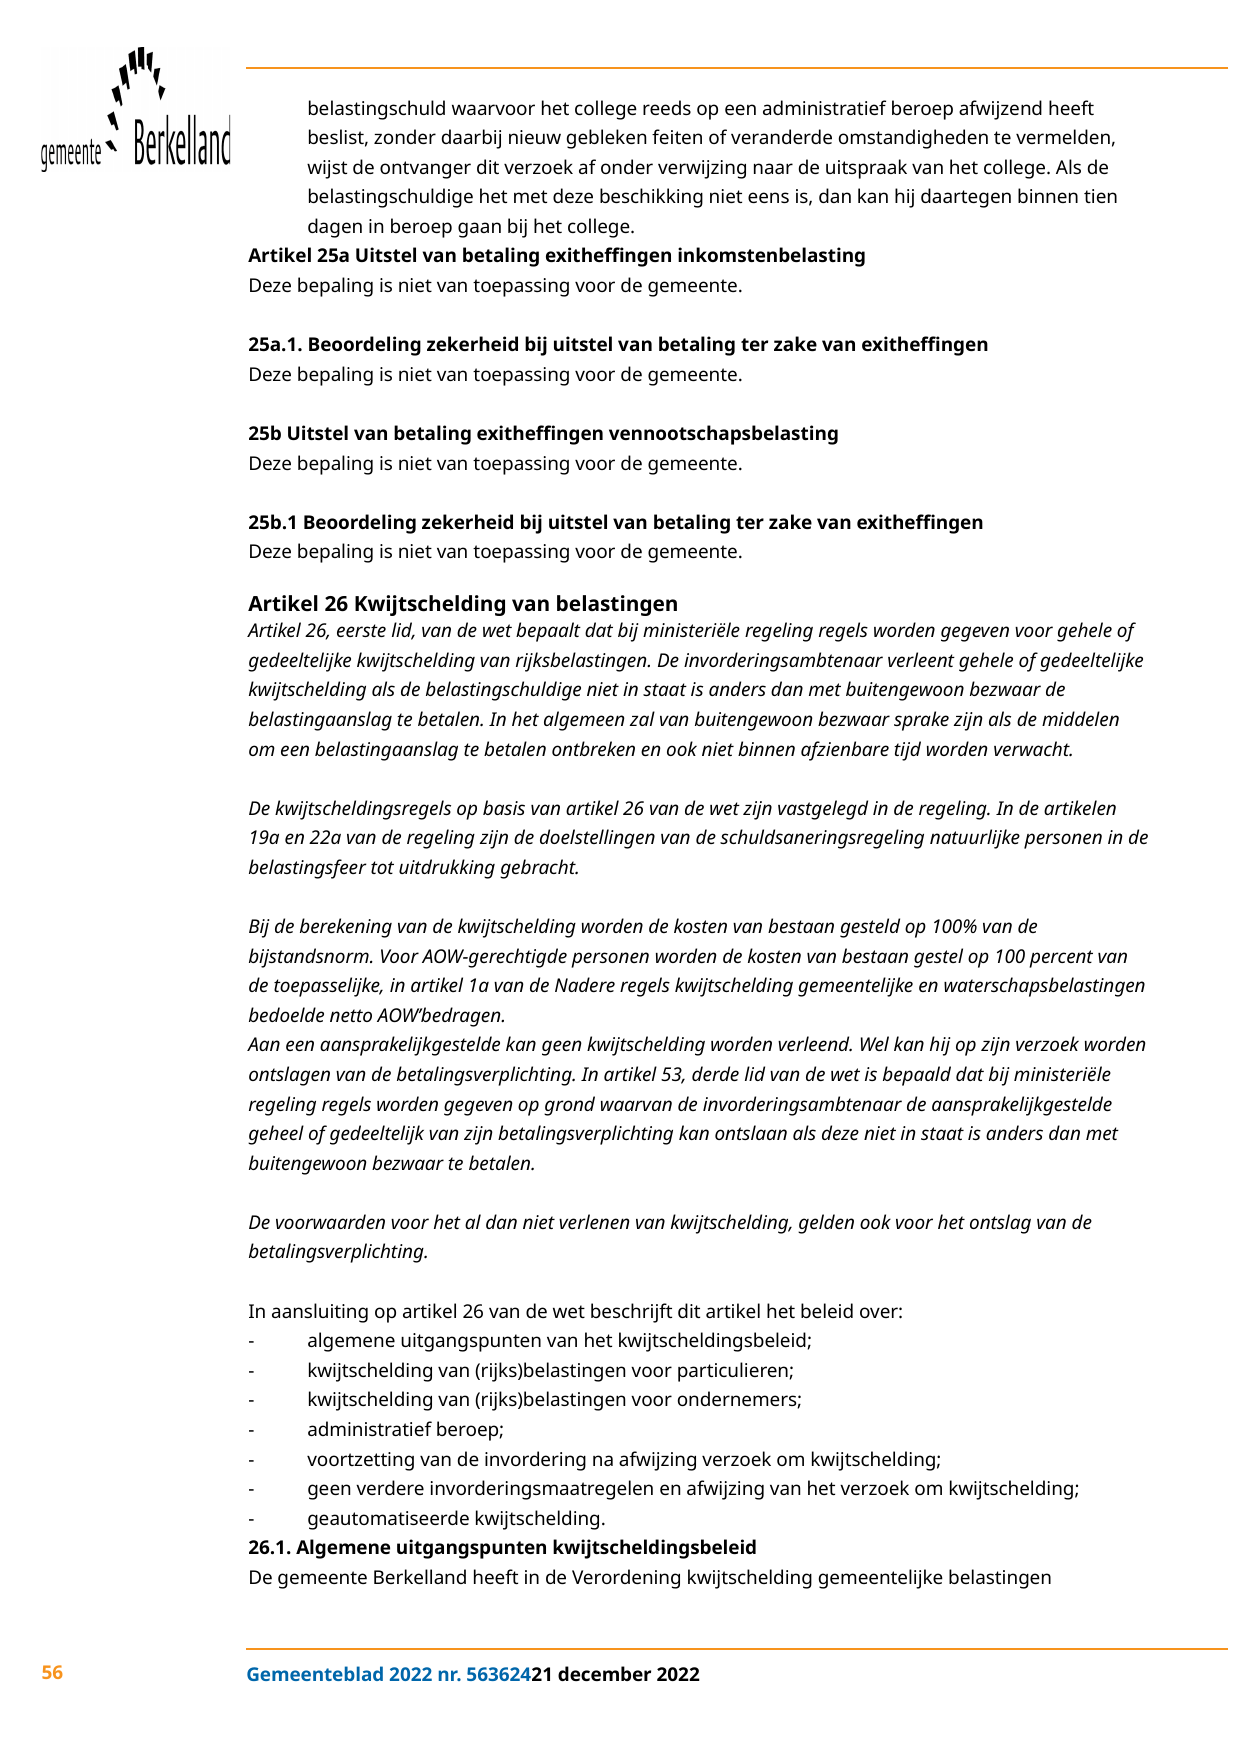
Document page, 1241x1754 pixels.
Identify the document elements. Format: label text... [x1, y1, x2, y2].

picture [41, 47, 231, 172]
list administratief beroep; [248, 1416, 1152, 1442]
text Bij de berekening van de kwijtschelding worden de kosten van bestaan gesteld op 100% van de bijstandsnorm. Voor AOW-gerechtigde personen worden de kosten van bestaan gestel op 100 percent van de toepasselijke, in artikel 1a van de Nadere regels kwijtschelding gemeentelijke en waterschapsbelastingen bedoelde netto AOW’bedragen. [248, 913, 1152, 1028]
text 25b Uitstel van betaling exitheffingen vennootschapsbelasting [248, 420, 1152, 446]
text Deze bepaling is niet van toepassing voor de gemeente. [248, 272, 1152, 298]
list algemene uitgangspunten van het kwijtscheldingsbeleid; [248, 1327, 1152, 1353]
text Deze bepaling is niet van toepassing voor de gemeente. [248, 538, 1152, 564]
text In aansluiting op artikel 26 van de wet beschrijft dit artikel het beleid over: [248, 1298, 1152, 1323]
text Aan een aansprakelijkgestelde kan geen kwijtschelding worden verleend. Wel kan hij op zijn verzoek worden ontslagen van de betalingsverplichting. In artikel 53, derde lid van de wet is bepaald dat bij ministeriële regeling regels worden gegeven op grond waarvan de invorderingsambtenaar de aansprakelijkgestelde geheel of gedeeltelijk van zijn betalingsverplichting kan ontslaan als deze niet in staat is anders dan met buitengewoon bezwaar te betalen. [248, 1032, 1152, 1176]
text De gemeente Berkelland heeft in de Verordening kwijtschelding gemeentelijke belastingen [248, 1564, 1152, 1590]
list geautomatiseerde kwijtschelding. [248, 1505, 1152, 1531]
list kwijtschelding van (rijks)belastingen voor ondernemers; [248, 1387, 1152, 1412]
list belastingschuld waarvoor het college reeds op een administratief beroep afwijzend heeft beslist, zonder daarbij nieuw gebleken feiten of veranderde omstandigheden te vermelden, wijst de ontvanger dit verzoek af onder verwijzing naar de uitspraak van het college. Als de belastingschuldige het met deze beschikking niet eens is, dan kan hij daartegen binnen tien dagen in beroep gaan bij het college. [248, 95, 1152, 239]
list voortzetting van de invordering na afwijzing verzoek om kwijtschelding; [248, 1446, 1152, 1471]
text Artikel 25a Uitstel van betaling exitheffingen inkomstenbelasting [248, 243, 1152, 268]
text Artikel 26, eerste lid, van de wet bepaalt dat bij ministeriële regeling regels worden gegeven voor gehele of gedeeltelijke kwijtschelding van rijksbelastingen. De invorderingsambtenaar verleent gehele of gedeeltelijke kwijtschelding als de belastingschuldige niet in staat is anders dan met buitengewoon bezwaar de belastingaanslag te betalen. In het algemeen zal van buitengewoon bezwaar sprake zijn als de middelen om een belastingaanslag te betalen ontbreken en ook niet binnen afzienbare tijd worden verwacht. [248, 617, 1152, 761]
text 26.1. Algemene uitgangspunten kwijtscheldingsbeleid [248, 1534, 1152, 1560]
text Deze bepaling is niet van toepassing voor de gemeente. [248, 450, 1152, 476]
text De voorwaarden voor het al dan niet verlenen van kwijtschelding, gelden ook voor het ontslag van de betalingsverplichting. [248, 1209, 1152, 1264]
text De kwijtscheldingsregels op basis van artikel 26 van de wet zijn vastgelegd in de regeling. In de artikelen 19a en 22a van de regeling zijn de doelstellingen van de schuldsaneringsregeling natuurlijke personen in de belastingsfeer tot uitdrukking gebracht. [248, 795, 1152, 880]
text 25b.1 Beoordeling zekerheid bij uitstel van betaling ter zake van exitheffingen [248, 509, 1152, 535]
list geen verdere invorderingsmaatregelen en afwijzing van het verzoek om kwijtschelding; [248, 1475, 1152, 1501]
list kwijtschelding van (rijks)belastingen voor particulieren; [248, 1357, 1152, 1383]
text 25a.1. Beoordeling zekerheid bij uitstel van betaling ter zake van exitheffingen [248, 331, 1152, 357]
text Deze bepaling is niet van toepassing voor de gemeente. [248, 361, 1152, 387]
text Artikel 26 Kwijtschelding van belastingen [248, 589, 1152, 617]
